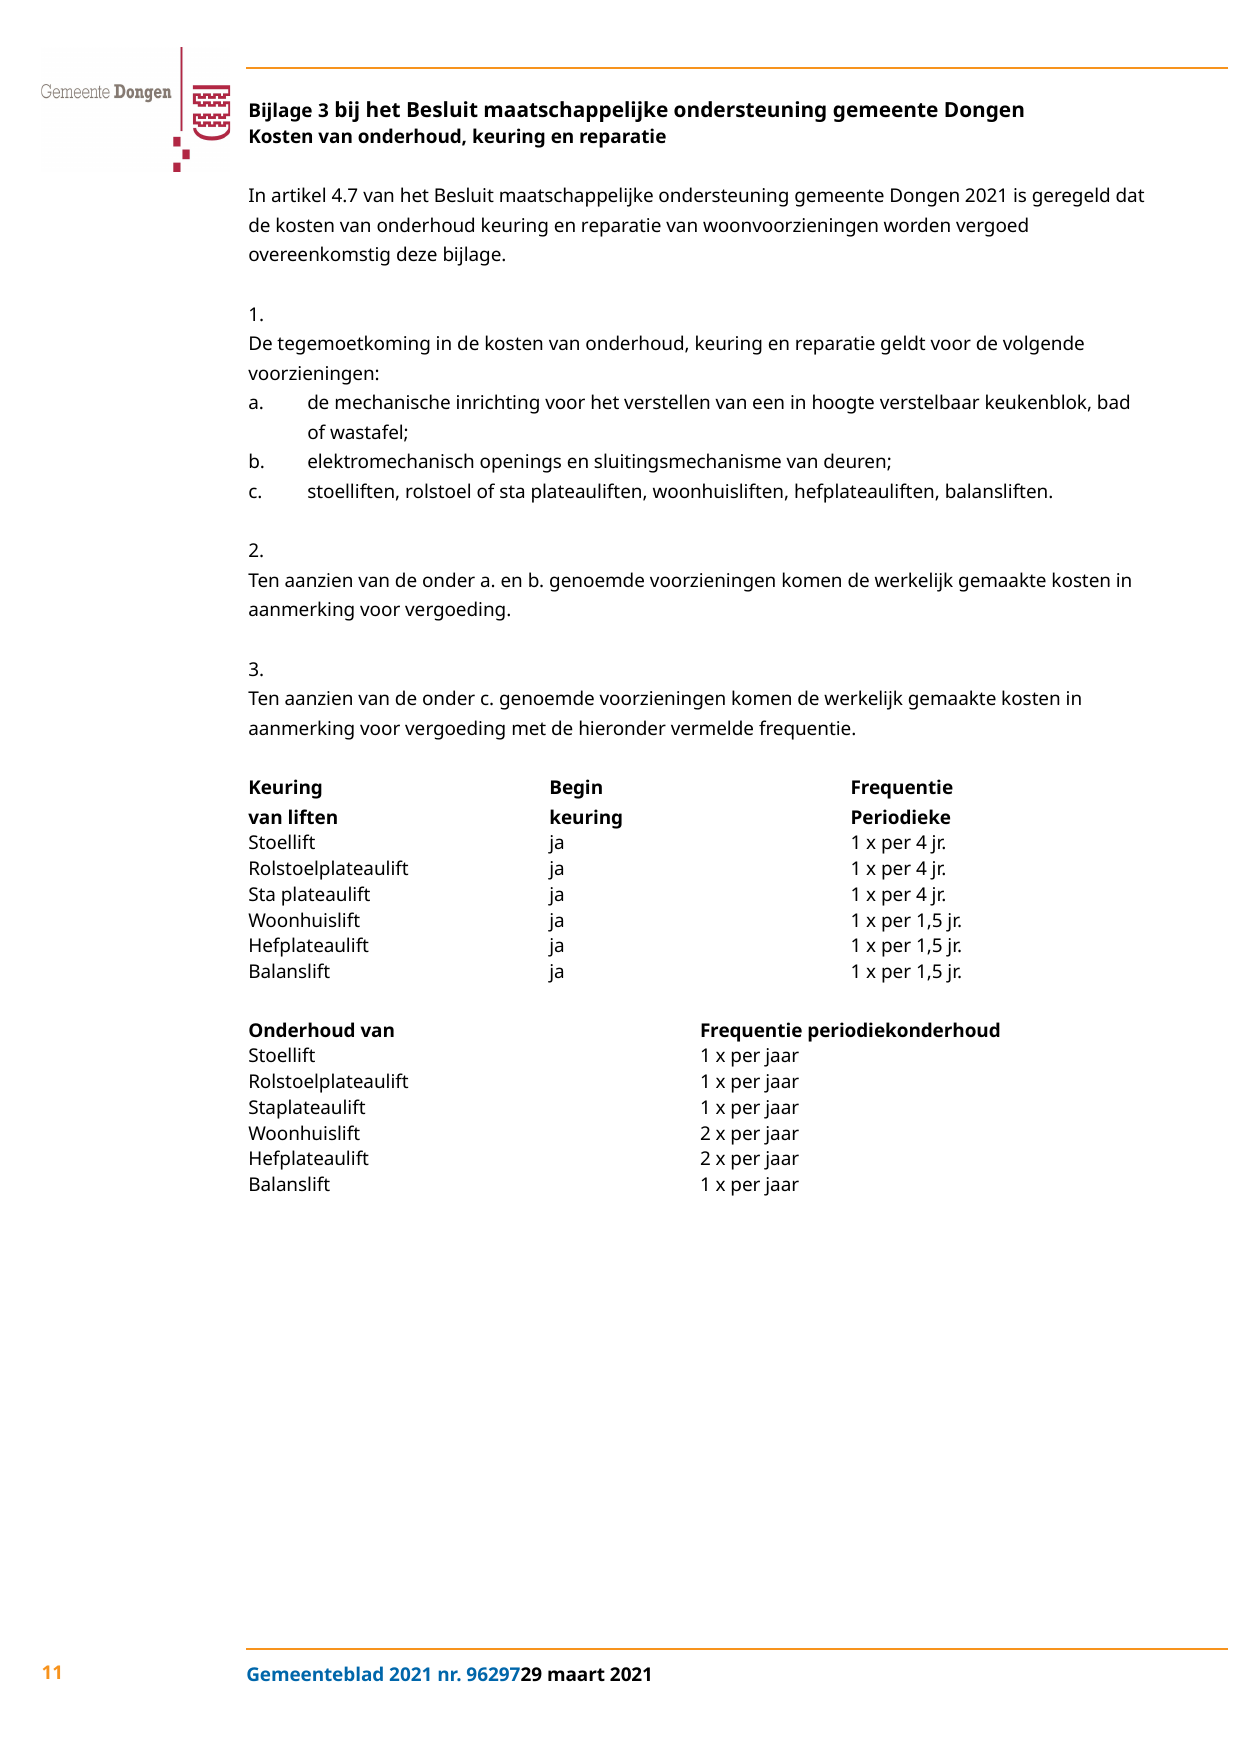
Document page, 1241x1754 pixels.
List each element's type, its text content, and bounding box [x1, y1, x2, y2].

table_cell ja [549, 933, 850, 958]
table_cell 1 x per 4 jr. [850, 881, 1152, 907]
table_cell 1 x per jaar [700, 1043, 1152, 1068]
table_cell Woonhuislift [248, 1120, 700, 1146]
table_cell Rolstoelplateaulift [248, 855, 549, 881]
text 3. [248, 656, 1152, 682]
table_cell ja [549, 855, 850, 881]
table_cell Sta plateaulift [248, 881, 549, 907]
table_header Begin keuring [549, 774, 850, 829]
table_cell Stoellift [248, 830, 549, 855]
table_header Keuring van liften [248, 774, 549, 829]
list stoelliften, rolstoel of sta plateauliften, woonhuisliften, hefplateauliften, balansliften. [248, 478, 1152, 504]
text In artikel 4.7 van het Besluit maatschappelijke ondersteuning gemeente Dongen 2021 is geregeld dat de kosten van onderhoud keuring en reparatie van woonvoorzieningen worden vergoed overeenkomstig deze bijlage. [248, 182, 1152, 267]
table_cell 1 x per 4 jr. [850, 855, 1152, 881]
list elektromechanisch openings en sluitingsmechanisme van deuren; [248, 449, 1152, 474]
table_cell 2 x per jaar [700, 1120, 1152, 1146]
table_cell 1 x per 1,5 jr. [850, 907, 1152, 932]
table_cell 1 x per jaar [700, 1068, 1152, 1094]
text 2. [248, 537, 1152, 563]
text De tegemoetkoming in de kosten van onderhoud, keuring en reparatie geldt voor de volgende voorzieningen: [248, 330, 1152, 386]
picture [41, 47, 231, 172]
table_cell Hefplateaulift [248, 1146, 700, 1171]
table_cell 1 x per jaar [700, 1171, 1152, 1197]
table_cell Stoellift [248, 1043, 700, 1068]
text Bijlage 3 bij het Besluit maatschappelijke ondersteuning gemeente Dongen [248, 95, 1152, 123]
table_cell Hefplateaulift [248, 933, 549, 958]
table_cell ja [549, 958, 850, 984]
table_cell Staplateaulift [248, 1094, 700, 1120]
table_cell ja [549, 881, 850, 907]
table_header Onderhoud van [248, 1017, 700, 1043]
table_cell Balanslift [248, 1171, 700, 1197]
text Kosten van onderhoud, keuring en reparatie [248, 123, 1152, 149]
table_cell ja [549, 830, 850, 855]
table_cell 2 x per jaar [700, 1146, 1152, 1171]
text 1. [248, 301, 1152, 327]
table_cell 1 x per jaar [700, 1094, 1152, 1120]
table_cell 1 x per 1,5 jr. [850, 958, 1152, 984]
text Ten aanzien van de onder a. en b. genoemde voorzieningen komen de werkelijk gemaakte kosten in aanmerking voor vergoeding. [248, 567, 1152, 622]
table_cell Balanslift [248, 958, 549, 984]
list de mechanische inrichting voor het verstellen van een in hoogte verstelbaar keukenblok, bad of wastafel; [248, 389, 1152, 445]
table_header Frequentie periodiekonderhoud [700, 1017, 1152, 1043]
table_cell Woonhuislift [248, 907, 549, 932]
table_cell Rolstoelplateaulift [248, 1068, 700, 1094]
table_cell 1 x per 1,5 jr. [850, 933, 1152, 958]
table_header Frequentie Periodieke [850, 774, 1152, 829]
table_cell ja [549, 907, 850, 932]
table_cell 1 x per 4 jr. [850, 830, 1152, 855]
text Ten aanzien van de onder c. genoemde voorzieningen komen de werkelijk gemaakte kosten in aanmerking voor vergoeding met de hieronder vermelde frequentie. [248, 685, 1152, 741]
